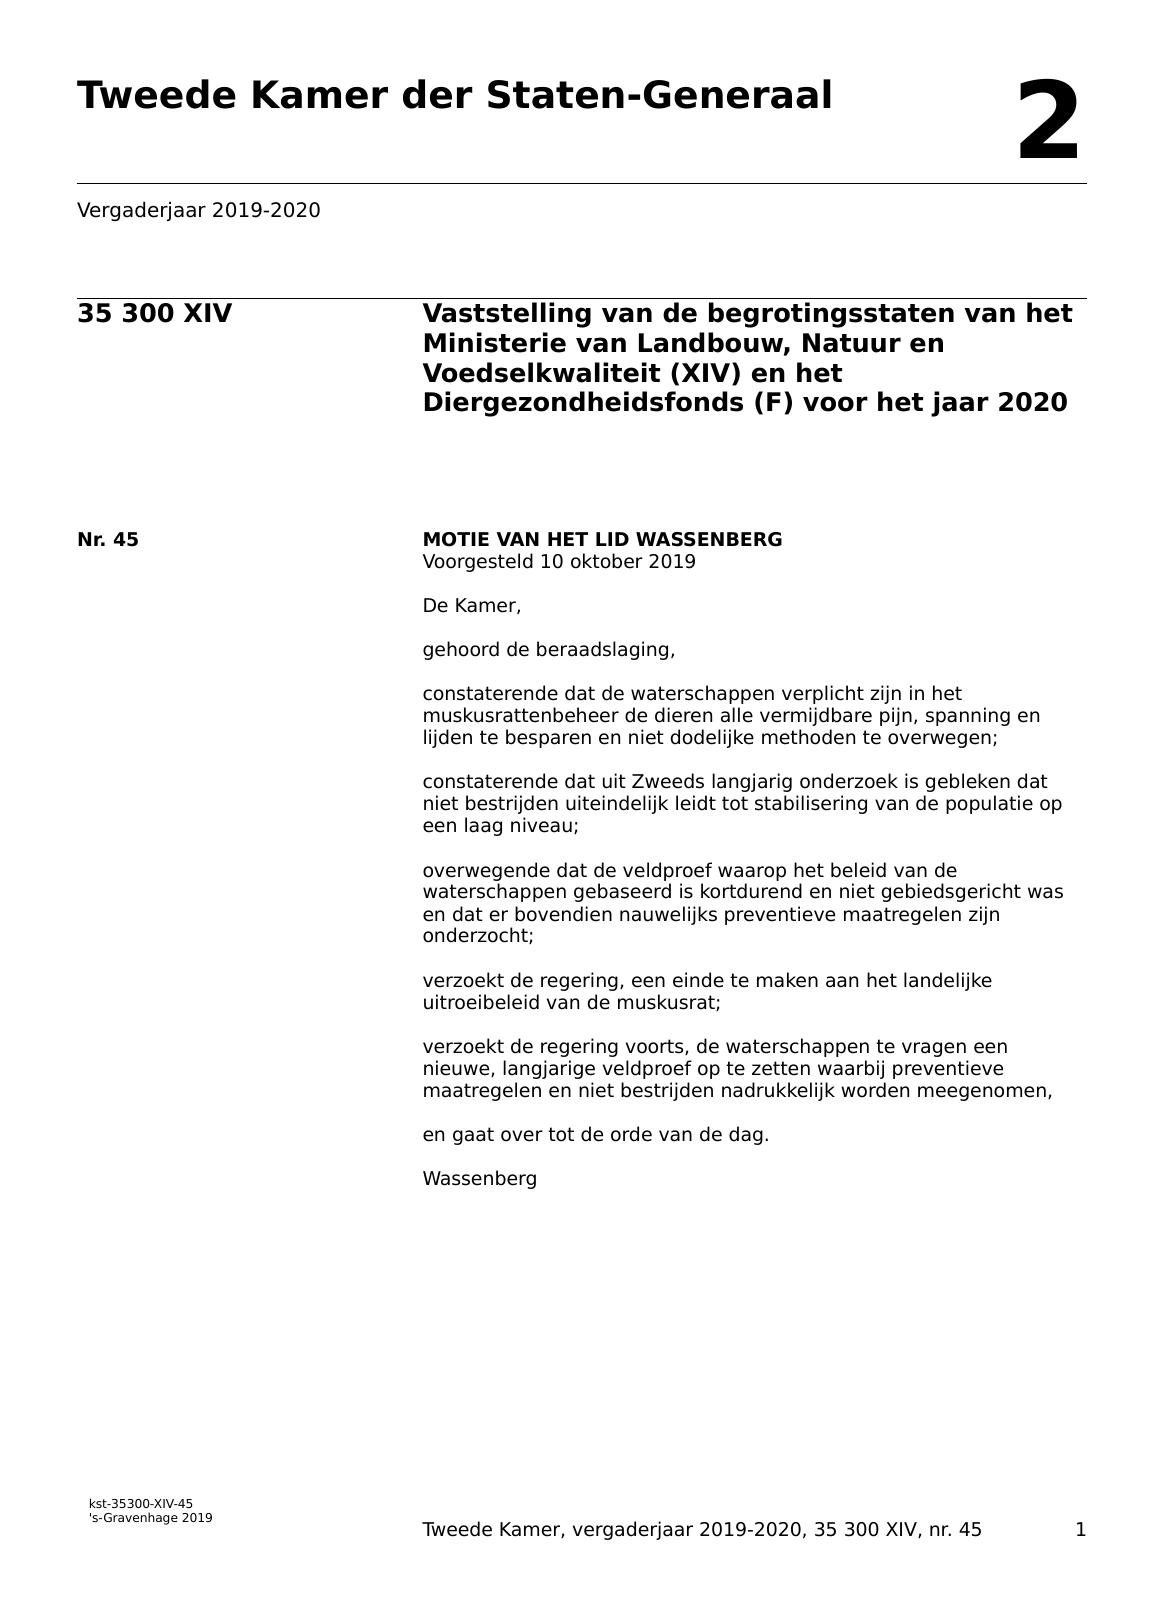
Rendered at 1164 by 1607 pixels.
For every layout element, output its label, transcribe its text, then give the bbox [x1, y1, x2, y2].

text verzoekt de regering, een einde te maken aan het landelijke uitroeibeleid van de muskusrat; [422, 969, 1087, 1013]
text overwegende dat de veldproef waarop het beleid van de waterschappen gebaseerd is kortdurend en niet gebiedsgericht was en dat er bovendien nauwelijks preventieve maatregelen zijn onderzocht; [422, 859, 1087, 947]
text De Kamer, [422, 595, 1087, 617]
table_cell Vergaderjaar 2019-2020 [77, 184, 1087, 298]
text constaterende dat uit Zweeds langjarig onderzoek is gebleken dat niet bestrijden uiteindelijk leidt tot stabilisering van de populatie op een laag niveau; [422, 771, 1087, 837]
text Voorgesteld 10 oktober 2019 [422, 551, 1087, 573]
subtitle 35 300 XIV Vaststelling van de begrotingsstaten van het Ministerie van Landbouw, Natuur en Voedselkwaliteit (XIV) en het Diergezondheidsfonds (F) voor het jaar 2020 [77, 299, 1087, 418]
text en gaat over tot de orde van de dag. [422, 1124, 1087, 1146]
text verzoekt de regering voorts, de waterschappen te vragen een nieuwe, langjarige veldproef op te zetten waarbij preventieve maatregelen en niet bestrijden nadrukkelijk worden meegenomen, [422, 1036, 1087, 1102]
text 's-Gravenhage 2019 [88, 1511, 323, 1525]
text constaterende dat de waterschappen verplicht zijn in het muskusrattenbeheer de dieren alle vermijdbare pijn, spanning en lijden te besparen en niet dodelijke methoden te overwegen; [422, 683, 1087, 749]
table_header Tweede Kamer der Staten-Generaal [77, 59, 886, 183]
table_header 2 [886, 59, 1087, 183]
text kst-35300-XIV-45 [88, 1497, 323, 1511]
text gehoord de beraadslaging, [422, 639, 1087, 661]
subtitle Nr. 45 MOTIE VAN HET LID WASSENBERG [77, 529, 1087, 551]
text Wassenberg [422, 1168, 1087, 1190]
